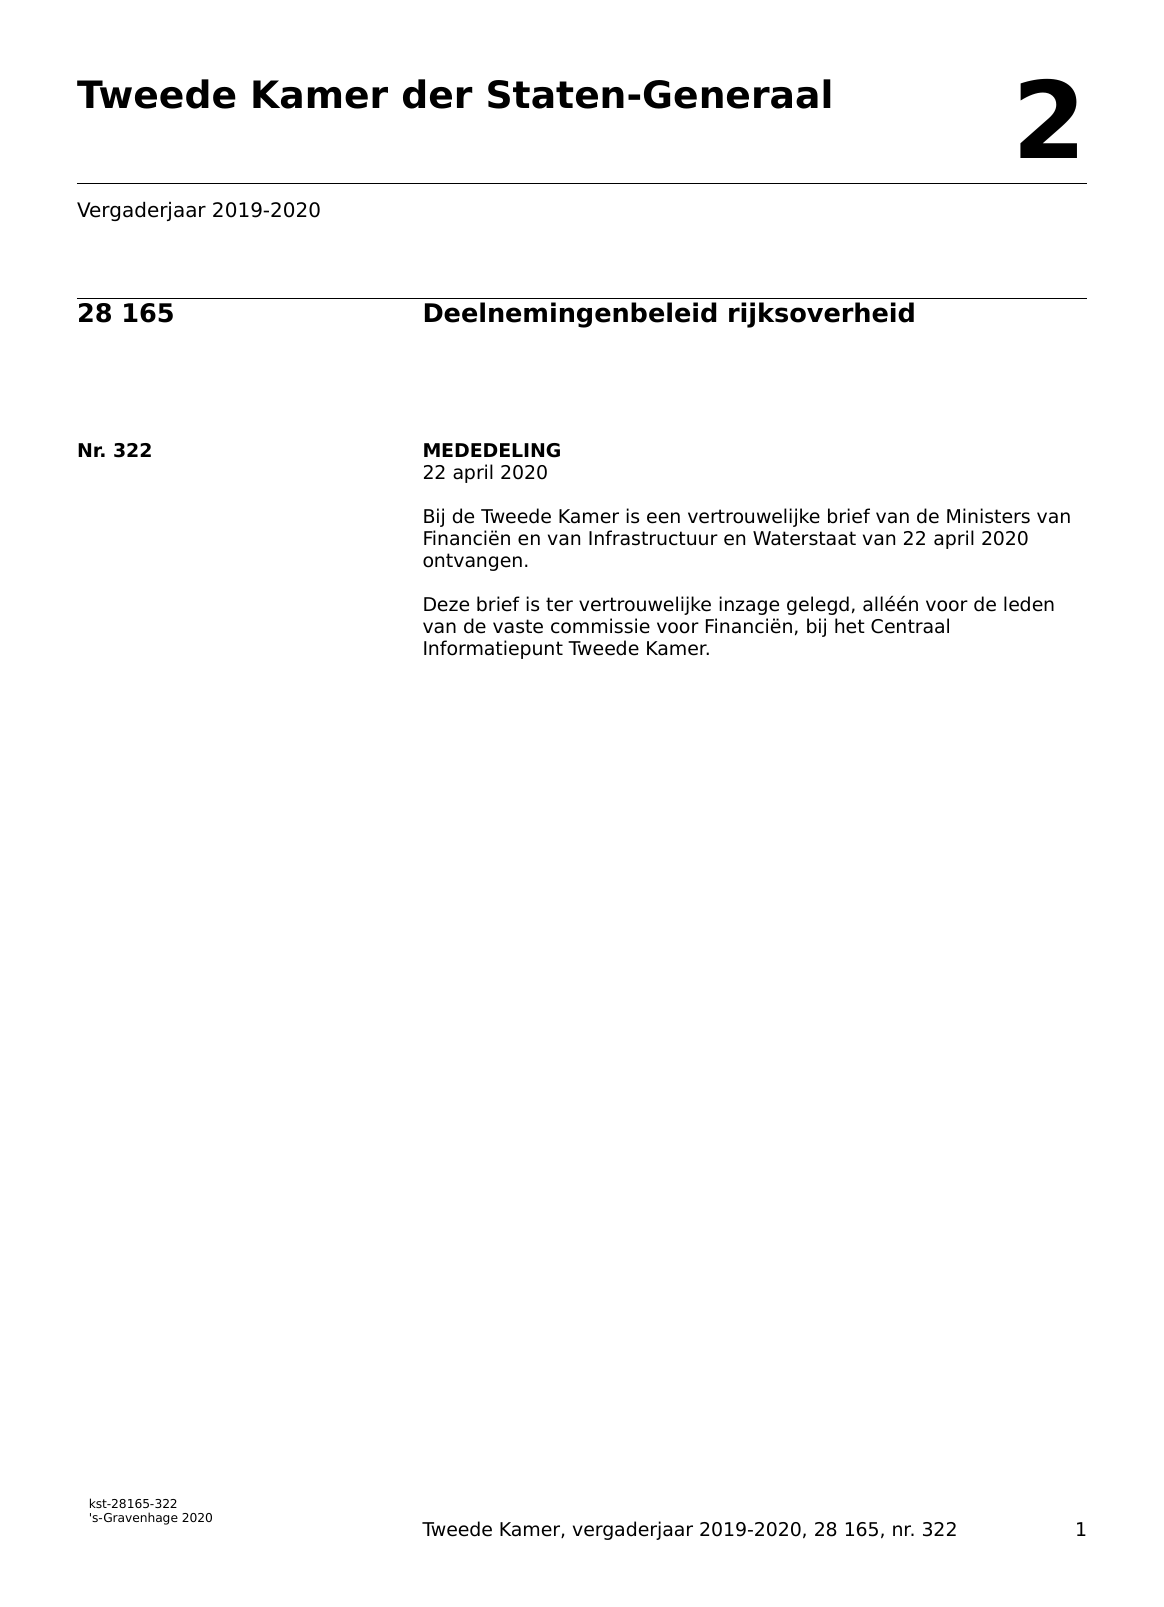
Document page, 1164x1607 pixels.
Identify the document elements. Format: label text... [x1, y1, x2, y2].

subtitle Nr. 322 MEDEDELING [77, 440, 1087, 462]
text 's-Gravenhage 2020 [88, 1511, 323, 1525]
text Bij de Tweede Kamer is een vertrouwelijke brief van de Ministers van Financiën en van Infrastructuur en Waterstaat van 22 april 2020 ontvangen. [422, 506, 1087, 572]
table_header 2 [886, 59, 1087, 183]
text 22 april 2020 [422, 462, 1087, 484]
text kst-28165-322 [88, 1497, 323, 1511]
table_header Tweede Kamer der Staten-Generaal [77, 59, 886, 183]
subtitle 28 165 Deelnemingenbeleid rijksoverheid [77, 299, 1087, 329]
text Deze brief is ter vertrouwelijke inzage gelegd, alléén voor de leden van de vaste commissie voor Financiën, bij het Centraal Informatiepunt Tweede Kamer. [422, 594, 1087, 660]
table_cell Vergaderjaar 2019-2020 [77, 184, 1087, 298]
